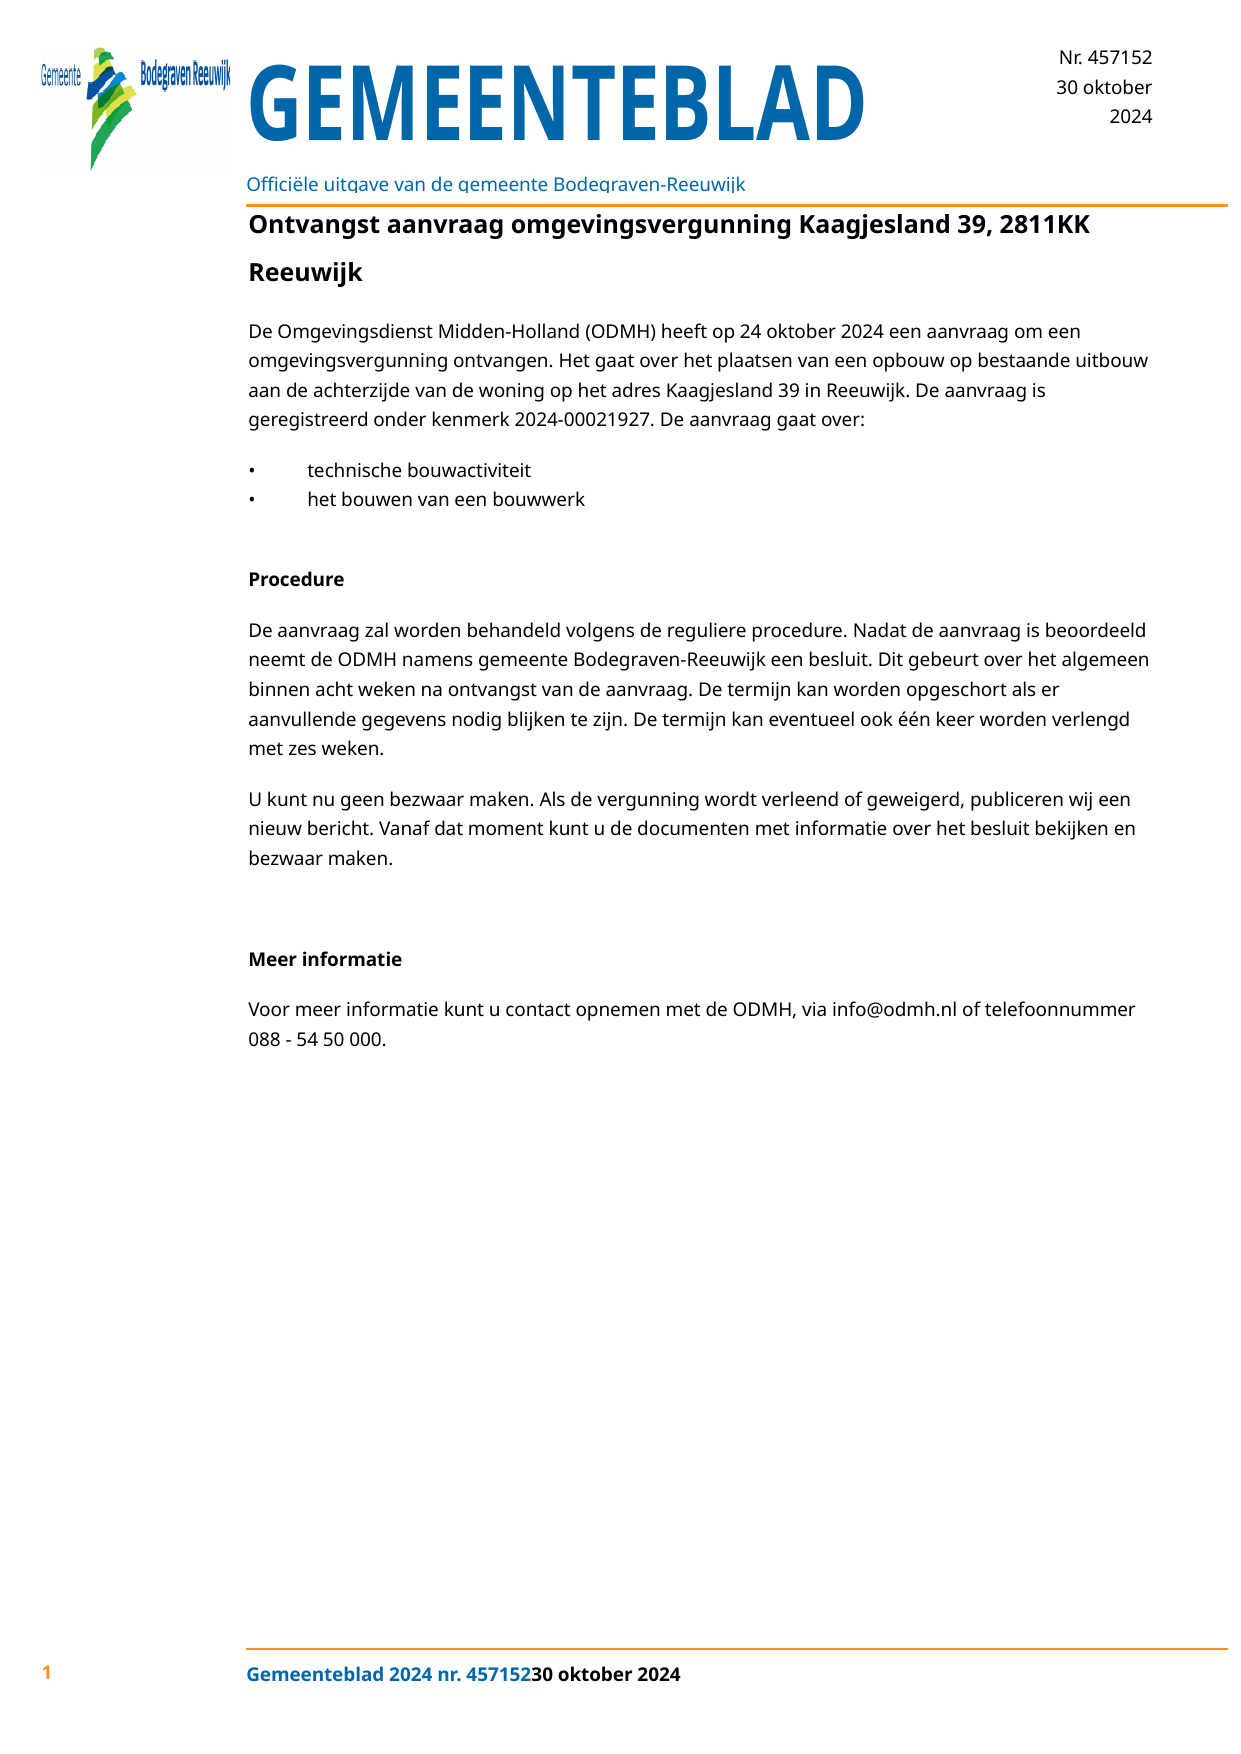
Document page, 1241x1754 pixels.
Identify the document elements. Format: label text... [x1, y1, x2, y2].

list technische bouwactiviteit [248, 457, 1152, 483]
text De Omgevingsdienst Midden-Holland (ODMH) heeft op 24 oktober 2024 een aanvraag om een omgevingsvergunning ontvangen. Het gaat over het plaatsen van een opbouw op bestaande uitbouw aan de achterzijde van de woning op het adres Kaagjesland 39 in Reeuwijk. De aanvraag is geregistreerd onder kenmerk 2024-00021927. De aanvraag gaat over: [248, 318, 1152, 432]
text Voor meer informatie kunt u contact opnemen met de ODMH, via info@odmh.nl of telefoonnummer 088 - 54 50 000. [248, 996, 1152, 1052]
text Ontvangst aanvraag omgevingsvergunning Kaagjesland 39, 2811KK Reeuwijk [248, 207, 1152, 288]
picture [41, 47, 231, 172]
text U kunt nu geen bezwaar maken. Als de vergunning wordt verleend of geweigerd, publiceren wij een nieuw bericht. Vanaf dat moment kunt u de documenten met informatie over het besluit bekijken en bezwaar maken. [248, 786, 1152, 871]
list het bouwen van een bouwwerk [248, 487, 1152, 512]
text De aanvraag zal worden behandeld volgens de reguliere procedure. Nadat de aanvraag is beoordeeld neemt de ODMH namens gemeente Bodegraven-Reeuwijk een besluit. Dit gebeurt over het algemeen binnen acht weken na ontvangst van de aanvraag. De termijn kan worden opgeschort als er aanvullende gegevens nodig blijken te zijn. De termijn kan eventueel ook één keer worden verlengd met zes weken. [248, 617, 1152, 761]
text Procedure [248, 567, 1152, 592]
text Meer informatie [248, 946, 1152, 972]
